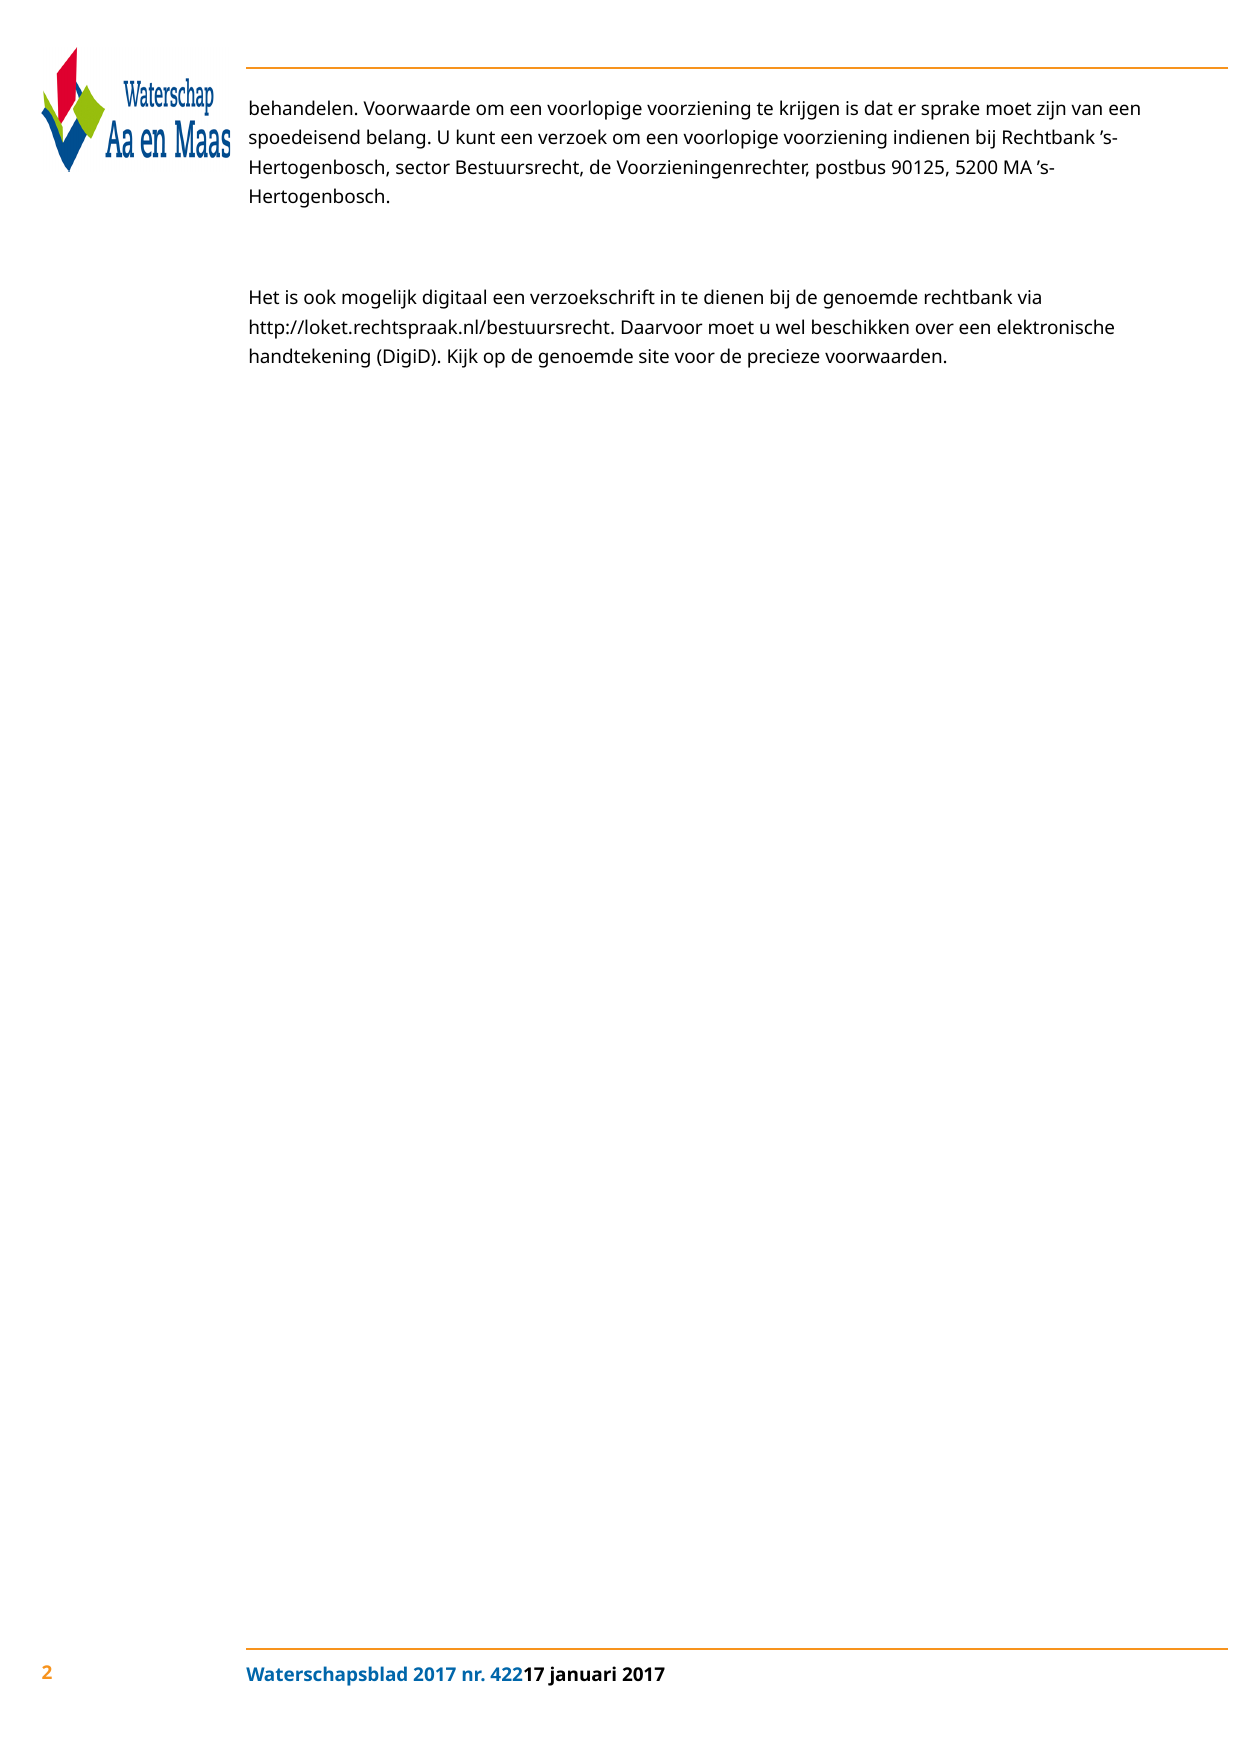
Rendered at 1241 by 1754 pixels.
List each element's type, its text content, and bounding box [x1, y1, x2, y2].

picture [41, 47, 231, 172]
text Het is ook mogelijk digitaal een verzoekschrift in te dienen bij de genoemde rechtbank via http://loket.rechtspraak.nl/bestuursrecht. Daarvoor moet u wel beschikken over een elektronische handtekening (DigiD). Kijk op de genoemde site voor de precieze voorwaarden. [248, 284, 1152, 369]
text behandelen. Voorwaarde om een voorlopige voorziening te krijgen is dat er sprake moet zijn van een spoedeisend belang. U kunt een verzoek om een voorlopige voorziening indienen bij Rechtbank ’s-Hertogenbosch, sector Bestuursrecht, de Voorzieningenrechter, postbus 90125, 5200 MA ’s-Hertogenbosch. [248, 95, 1152, 209]
